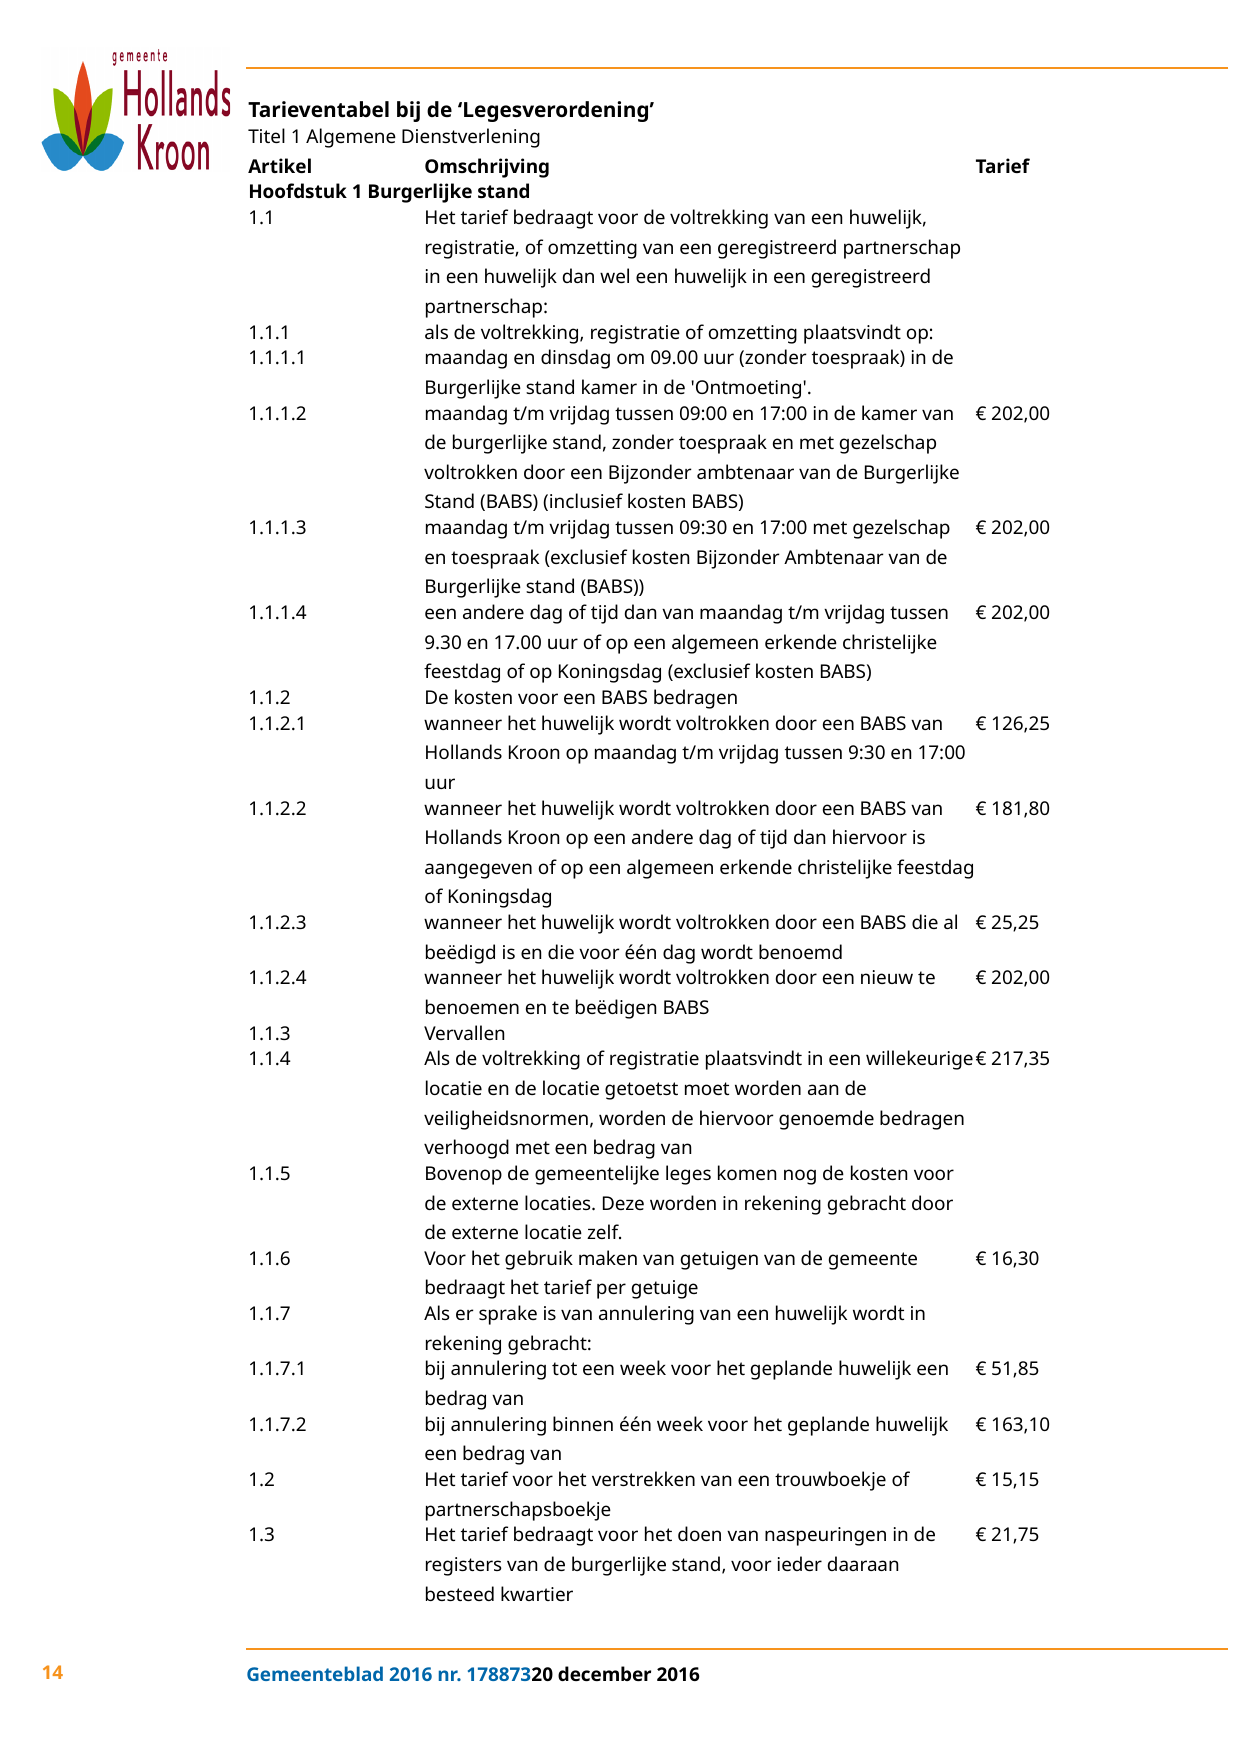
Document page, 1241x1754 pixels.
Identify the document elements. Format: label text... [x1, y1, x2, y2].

table_cell € 126,25 [975, 710, 1152, 795]
table_cell 1.1.1.3 [248, 514, 424, 599]
table_cell € 163,10 [975, 1411, 1152, 1466]
table_cell 1.1.2.2 [248, 795, 424, 909]
table_cell Voor het gebruik maken van getuigen van de gemeente bedraagt het tarief per getuige [424, 1245, 975, 1300]
table_header Tarief [975, 153, 1152, 179]
table_cell 1.1.4 [248, 1046, 424, 1160]
table_cell 1.1 [248, 204, 424, 319]
table_cell 1.1.1.4 [248, 599, 424, 684]
table_cell Vervallen [424, 1020, 975, 1046]
table_cell wanneer het huwelijk wordt voltrokken door een nieuw te benoemen en te beëdigen BABS [424, 965, 975, 1020]
table_cell Het tarief voor het verstrekken van een trouwboekje of partnerschapsboekje [424, 1466, 975, 1522]
text Tarieventabel bij de ‘Legesverordening’ [248, 95, 1152, 123]
table_cell 1.2 [248, 1466, 424, 1522]
picture [41, 47, 231, 172]
table_cell € 202,00 [975, 965, 1152, 1020]
table_cell 1.1.1 [248, 319, 424, 344]
table_cell € 202,00 [975, 400, 1152, 514]
table_cell 1.1.2.3 [248, 909, 424, 964]
table_cell 1.1.6 [248, 1245, 424, 1300]
table_cell 1.1.7.1 [248, 1356, 424, 1411]
table_cell € 21,75 [975, 1522, 1152, 1606]
table_cell Het tarief bedraagt voor de voltrekking van een huwelijk, registratie, of omzetting van een geregistreerd partnerschap in een huwelijk dan wel een huwelijk in een geregistreerd partnerschap: [424, 204, 975, 319]
table_cell wanneer het huwelijk wordt voltrokken door een BABS die al beëdigd is en die voor één dag wordt benoemd [424, 909, 975, 964]
table_cell [975, 684, 1152, 710]
table_cell bij annulering tot een week voor het geplande huwelijk een bedrag van [424, 1356, 975, 1411]
table_cell maandag t/m vrijdag tussen 09:00 en 17:00 in de kamer van de burgerlijke stand, zonder toespraak en met gezelschap voltrokken door een Bijzonder ambtenaar van de Burgerlijke Stand (BABS) (inclusief kosten BABS) [424, 400, 975, 514]
table_cell 1.1.2.1 [248, 710, 424, 795]
table_cell [975, 1020, 1152, 1046]
table_cell 1.1.2 [248, 684, 424, 710]
table_cell [975, 345, 1152, 400]
table_cell Bovenop de gemeentelijke leges komen nog de kosten voor de externe locaties. Deze worden in rekening gebracht door de externe locatie zelf. [424, 1160, 975, 1245]
table_cell [975, 204, 1152, 319]
table_cell bij annulering binnen één week voor het geplande huwelijk een bedrag van [424, 1411, 975, 1466]
table_cell € 25,25 [975, 909, 1152, 964]
table_cell maandag en dinsdag om 09.00 uur (zonder toespraak) in de Burgerlijke stand kamer in de 'Ontmoeting'. [424, 345, 975, 400]
table_header Artikel [248, 153, 424, 179]
table_cell 1.1.5 [248, 1160, 424, 1245]
table_cell 1.1.1.1 [248, 345, 424, 400]
table_cell [975, 1160, 1152, 1245]
table_cell wanneer het huwelijk wordt voltrokken door een BABS van Hollands Kroon op een andere dag of tijd dan hiervoor is aangegeven of op een algemeen erkende christelijke feestdag of Koningsdag [424, 795, 975, 909]
table_cell 1.1.1.2 [248, 400, 424, 514]
table_cell 1.3 [248, 1522, 424, 1606]
table_cell [975, 1300, 1152, 1356]
text Titel 1 Algemene Dienstverlening [248, 123, 1152, 149]
table_cell € 181,80 [975, 795, 1152, 909]
table_cell Het tarief bedraagt voor het doen van naspeuringen in de registers van de burgerlijke stand, voor ieder daaraan besteed kwartier [424, 1522, 975, 1606]
table_cell 1.1.2.4 [248, 965, 424, 1020]
table_header Omschrijving [424, 153, 975, 179]
table_cell 1.1.7.2 [248, 1411, 424, 1466]
table_cell 1.1.3 [248, 1020, 424, 1046]
table_cell € 202,00 [975, 599, 1152, 684]
table_cell € 202,00 [975, 514, 1152, 599]
table_cell Als er sprake is van annulering van een huwelijk wordt in rekening gebracht: [424, 1300, 975, 1356]
table_cell € 16,30 [975, 1245, 1152, 1300]
table_cell De kosten voor een BABS bedragen [424, 684, 975, 710]
table_cell € 51,85 [975, 1356, 1152, 1411]
table_cell Hoofdstuk 1 Burgerlijke stand [248, 179, 1152, 204]
table_cell als de voltrekking, registratie of omzetting plaatsvindt op: [424, 319, 975, 344]
table_cell maandag t/m vrijdag tussen 09:30 en 17:00 met gezelschap en toespraak (exclusief kosten Bijzonder Ambtenaar van de Burgerlijke stand (BABS)) [424, 514, 975, 599]
table_cell € 217,35 [975, 1046, 1152, 1160]
table_cell € 15,15 [975, 1466, 1152, 1522]
table_cell 1.1.7 [248, 1300, 424, 1356]
table_cell Als de voltrekking of registratie plaatsvindt in een willekeurige locatie en de locatie getoetst moet worden aan de veiligheidsnormen, worden de hiervoor genoemde bedragen verhoogd met een bedrag van [424, 1046, 975, 1160]
table_cell wanneer het huwelijk wordt voltrokken door een BABS van Hollands Kroon op maandag t/m vrijdag tussen 9:30 en 17:00 uur [424, 710, 975, 795]
table_cell [975, 319, 1152, 344]
table_cell een andere dag of tijd dan van maandag t/m vrijdag tussen 9.30 en 17.00 uur of op een algemeen erkende christelijke feestdag of op Koningsdag (exclusief kosten BABS) [424, 599, 975, 684]
